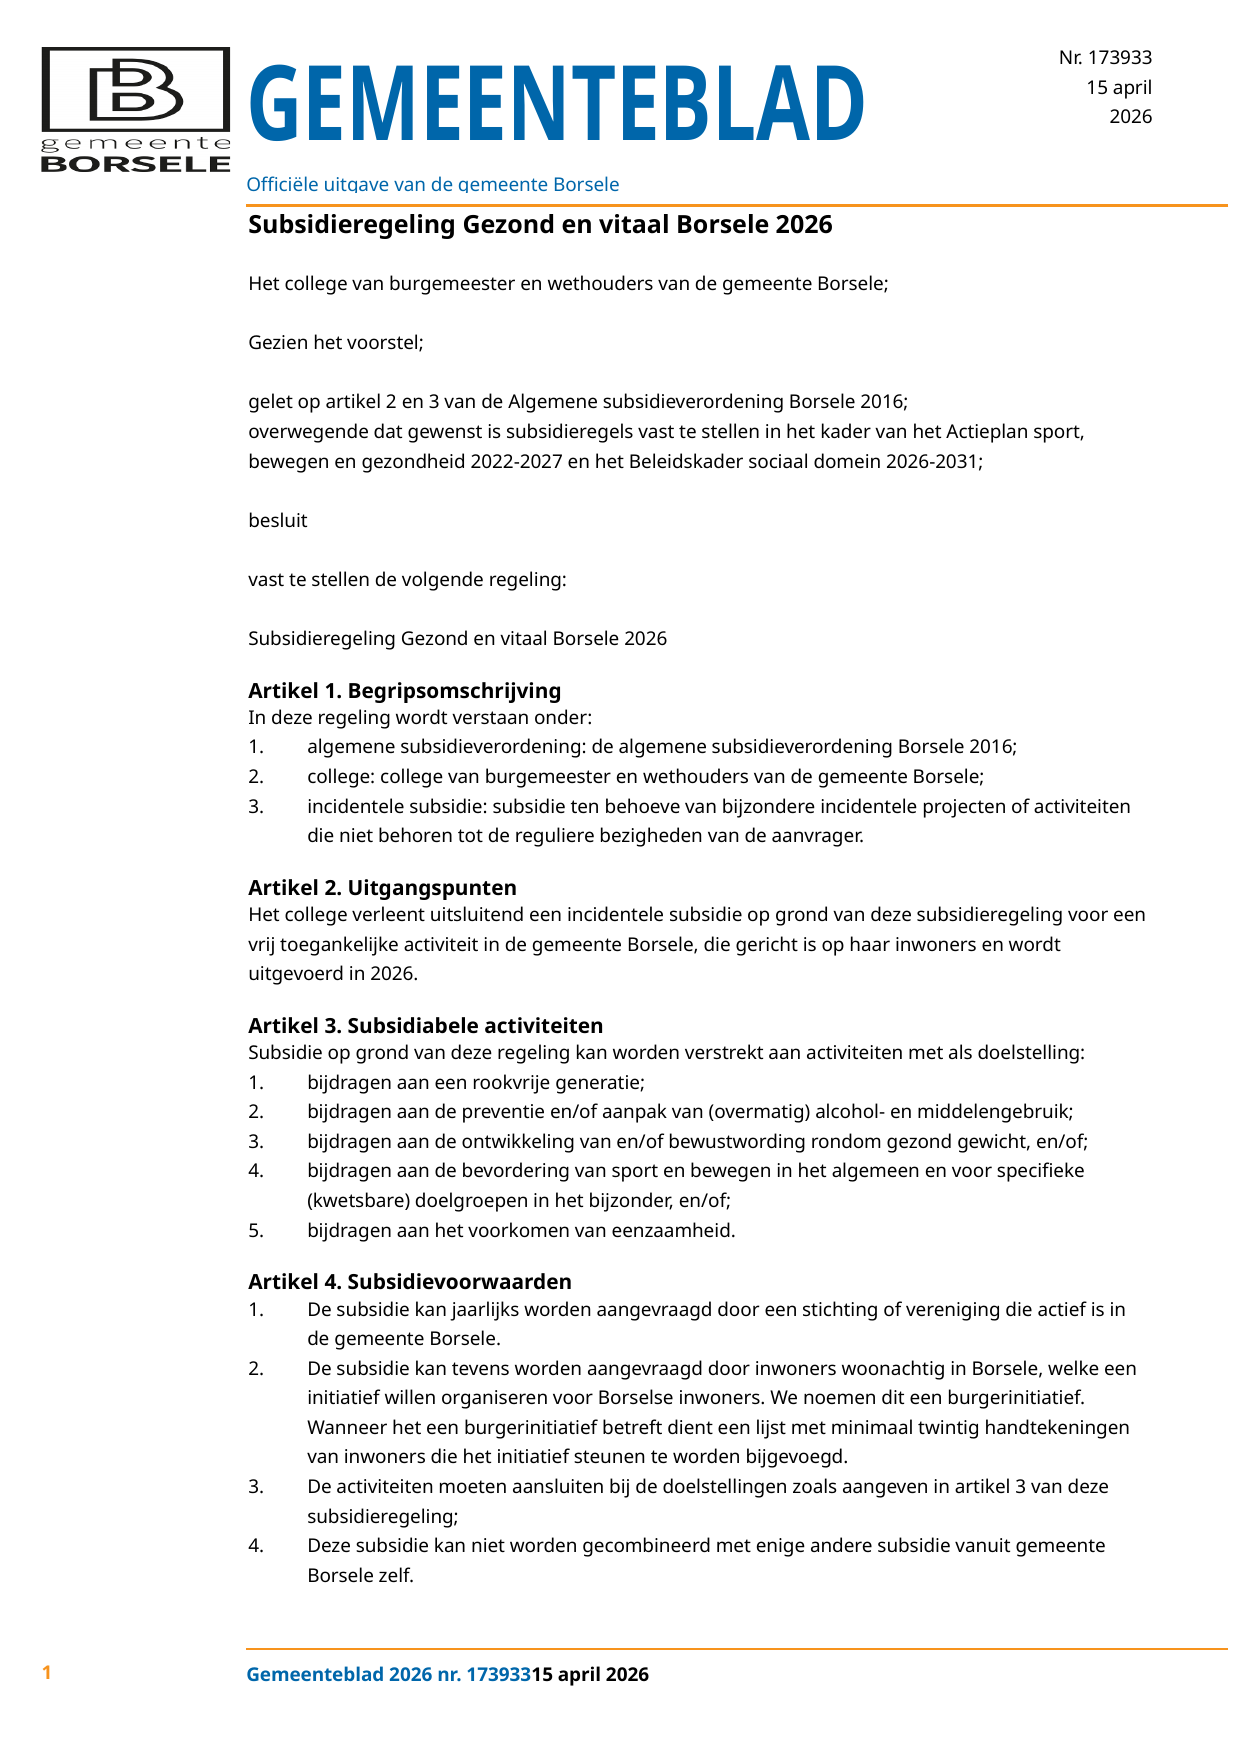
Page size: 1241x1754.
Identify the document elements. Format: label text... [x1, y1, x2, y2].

text overwegende dat gewenst is subsidieregels vast te stellen in het kader van het Actieplan sport, bewegen en gezondheid 2022-2027 en het Beleidskader sociaal domein 2026-2031; [248, 418, 1152, 473]
text vast te stellen de volgende regeling: [248, 566, 1152, 592]
list bijdragen aan de preventie en/of aanpak van (overmatig) alcohol- en middelengebruik; [248, 1098, 1152, 1124]
text Het college verleent uitsluitend een incidentele subsidie op grond van deze subsidieregeling voor een vrij toegankelijke activiteit in de gemeente Borsele, die gericht is op haar inwoners en wordt uitgevoerd in 2026. [248, 901, 1152, 986]
list Deze subsidie kan niet worden gecombineerd met enige andere subsidie vanuit gemeente Borsele zelf. [248, 1532, 1152, 1588]
list De activiteiten moeten aansluiten bij de doelstellingen zoals aangeven in artikel 3 van deze subsidieregeling; [248, 1473, 1152, 1528]
list bijdragen aan het voorkomen van eenzaamheid. [248, 1217, 1152, 1243]
text Het college van burgemeester en wethouders van de gemeente Borsele; [248, 270, 1152, 296]
picture [41, 47, 231, 172]
list bijdragen aan een rookvrije generatie; [248, 1069, 1152, 1095]
text Gezien het voorstel; [248, 329, 1152, 355]
text Subsidie op grond van deze regeling kan worden verstrekt aan activiteiten met als doelstelling: [248, 1039, 1152, 1065]
text Subsidieregeling Gezond en vitaal Borsele 2026 [248, 625, 1152, 651]
text Artikel 4. Subsidievoorwaarden [248, 1267, 1152, 1296]
list bijdragen aan de bevordering van sport en bewegen in het algemeen en voor specifieke (kwetsbare) doelgroepen in het bijzonder, en/of; [248, 1158, 1152, 1213]
text besluit [248, 507, 1152, 533]
text In deze regeling wordt verstaan onder: [248, 704, 1152, 730]
text Artikel 1. Begripsomschrijving [248, 676, 1152, 704]
list bijdragen aan de ontwikkeling van en/of bewustwording rondom gezond gewicht, en/of; [248, 1128, 1152, 1154]
text Artikel 2. Uitgangspunten [248, 873, 1152, 901]
list De subsidie kan jaarlijks worden aangevraagd door een stichting of vereniging die actief is in de gemeente Borsele. [248, 1296, 1152, 1351]
list De subsidie kan tevens worden aangevraagd door inwoners woonachtig in Borsele, welke een initiatief willen organiseren voor Borselse inwoners. We noemen dit een burgerinitiatief. Wanneer het een burgerinitiatief betreft dient een lijst met minimaal twintig handtekeningen van inwoners die het initiatief steunen te worden bijgevoegd. [248, 1355, 1152, 1469]
list algemene subsidieverordening: de algemene subsidieverordening Borsele 2016; [248, 734, 1152, 759]
text Artikel 3. Subsidiabele activiteiten [248, 1011, 1152, 1039]
list college: college van burgemeester en wethouders van de gemeente Borsele; [248, 763, 1152, 789]
text gelet op artikel 2 en 3 van de Algemene subsidieverordening Borsele 2016; [248, 389, 1152, 414]
list incidentele subsidie: subsidie ten behoeve van bijzondere incidentele projecten of activiteiten die niet behoren tot de reguliere bezigheden van de aanvrager. [248, 793, 1152, 848]
text Subsidieregeling Gezond en vitaal Borsele 2026 [248, 207, 1152, 241]
